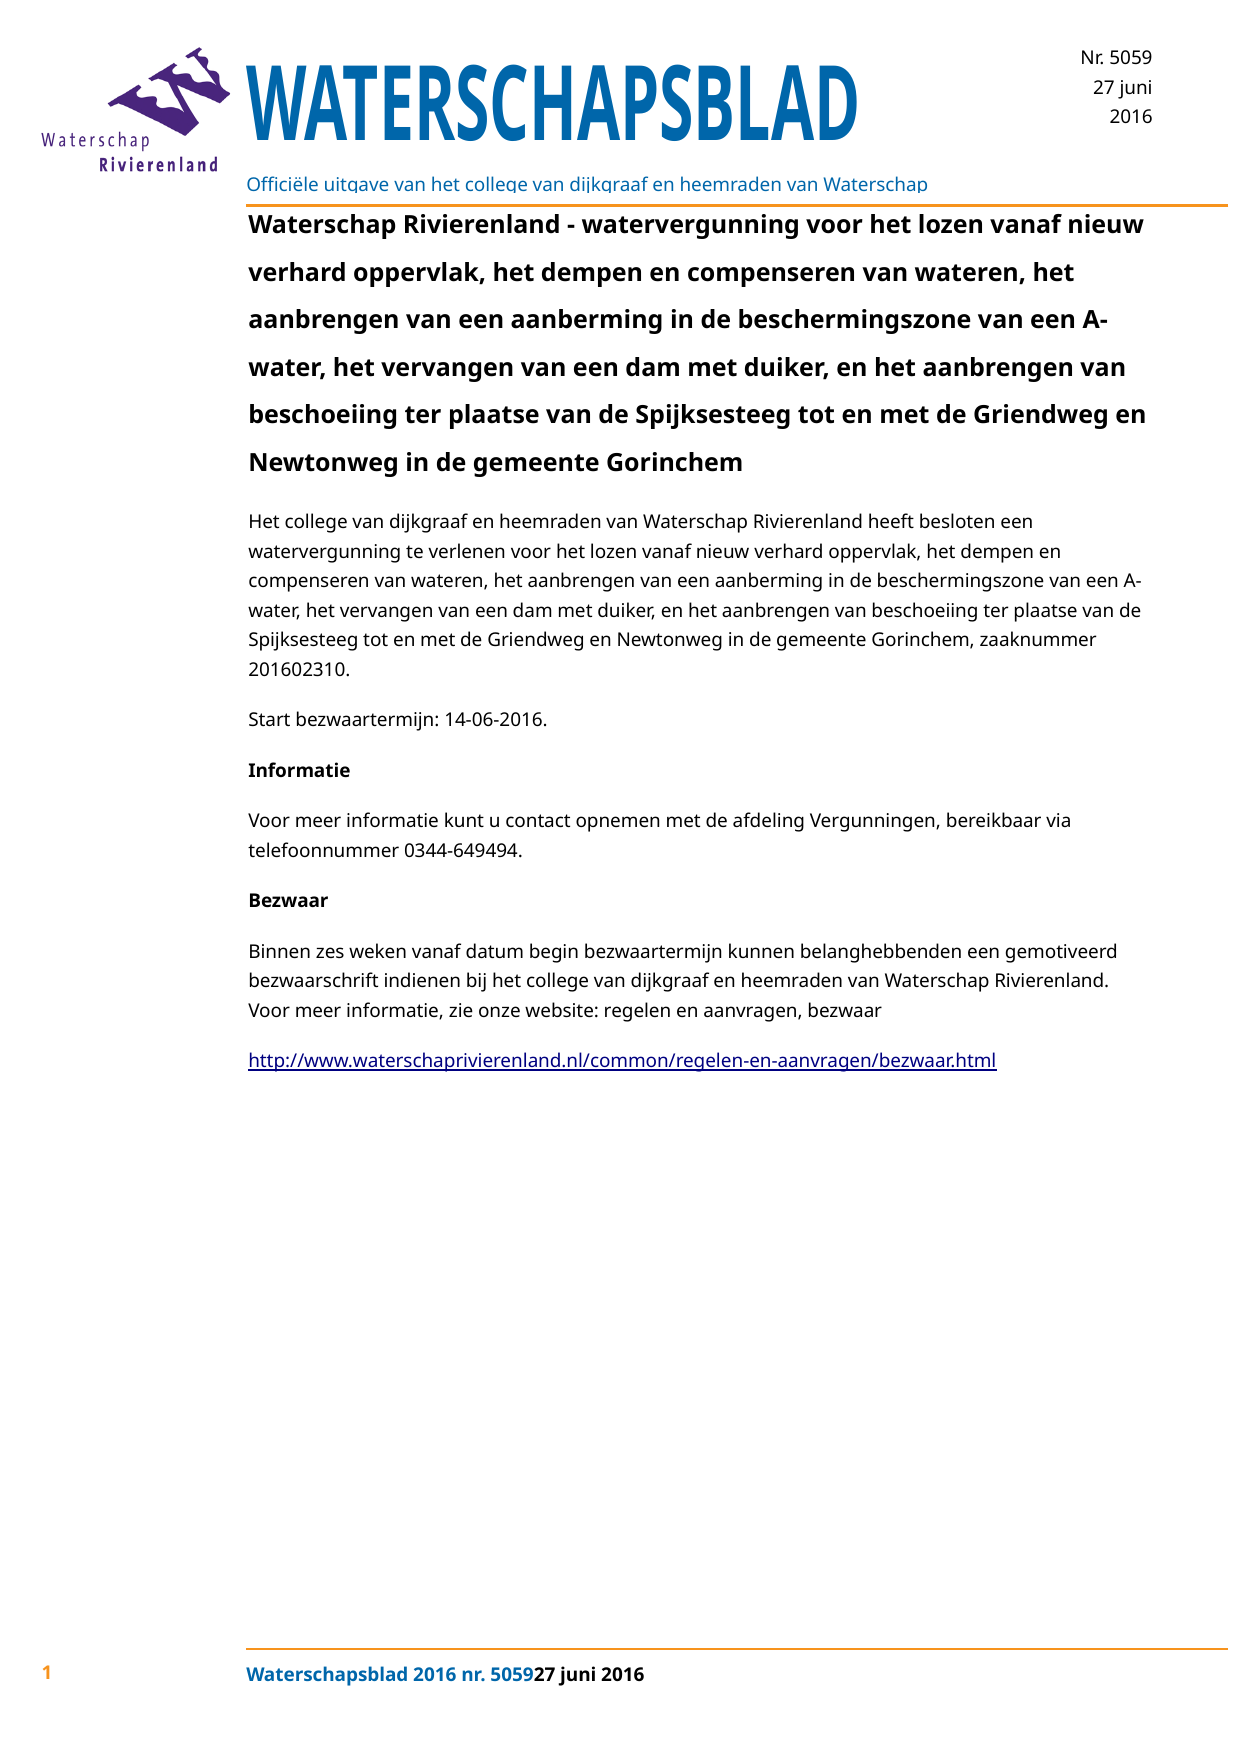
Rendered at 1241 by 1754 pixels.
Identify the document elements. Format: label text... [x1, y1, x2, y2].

text Voor meer informatie kunt u contact opnemen met de afdeling Vergunningen, bereikbaar via telefoonnummer 0344-649494. [248, 807, 1152, 863]
text http://www.waterschaprivierenland.nl/common/regelen-en-aanvragen/bezwaar.html [248, 1047, 1152, 1073]
text Start bezwaartermijn: 14-06-2016. [248, 707, 1152, 732]
text Binnen zes weken vanaf datum begin bezwaartermijn kunnen belanghebbenden een gemotiveerd bezwaarschrift indienen bij het college van dijkgraaf en heemraden van Waterschap Rivierenland. Voor meer informatie, zie onze website: regelen en aanvragen, bezwaar [248, 938, 1152, 1023]
text Waterschap Rivierenland - watervergunning voor het lozen vanaf nieuw verhard oppervlak, het dempen en compenseren van wateren, het aanbrengen van een aanberming in de beschermingszone van een A-water, het vervangen van een dam met duiker, en het aanbrengen van beschoeiing ter plaatse van de Spijksesteeg tot en met de Griendweg en Newtonweg in de gemeente Gorinchem [248, 207, 1152, 479]
picture [41, 47, 231, 172]
text Bezwaar [248, 887, 1152, 913]
text Informatie [248, 757, 1152, 783]
text Het college van dijkgraaf en heemraden van Waterschap Rivierenland heeft besloten een watervergunning te verlenen voor het lozen vanaf nieuw verhard oppervlak, het dempen en compenseren van wateren, het aanbrengen van een aanberming in de beschermingszone van een A-water, het vervangen van een dam met duiker, en het aanbrengen van beschoeiing ter plaatse van de Spijksesteeg tot en met de Griendweg en Newtonweg in de gemeente Gorinchem, zaaknummer 201602310. [248, 508, 1152, 682]
